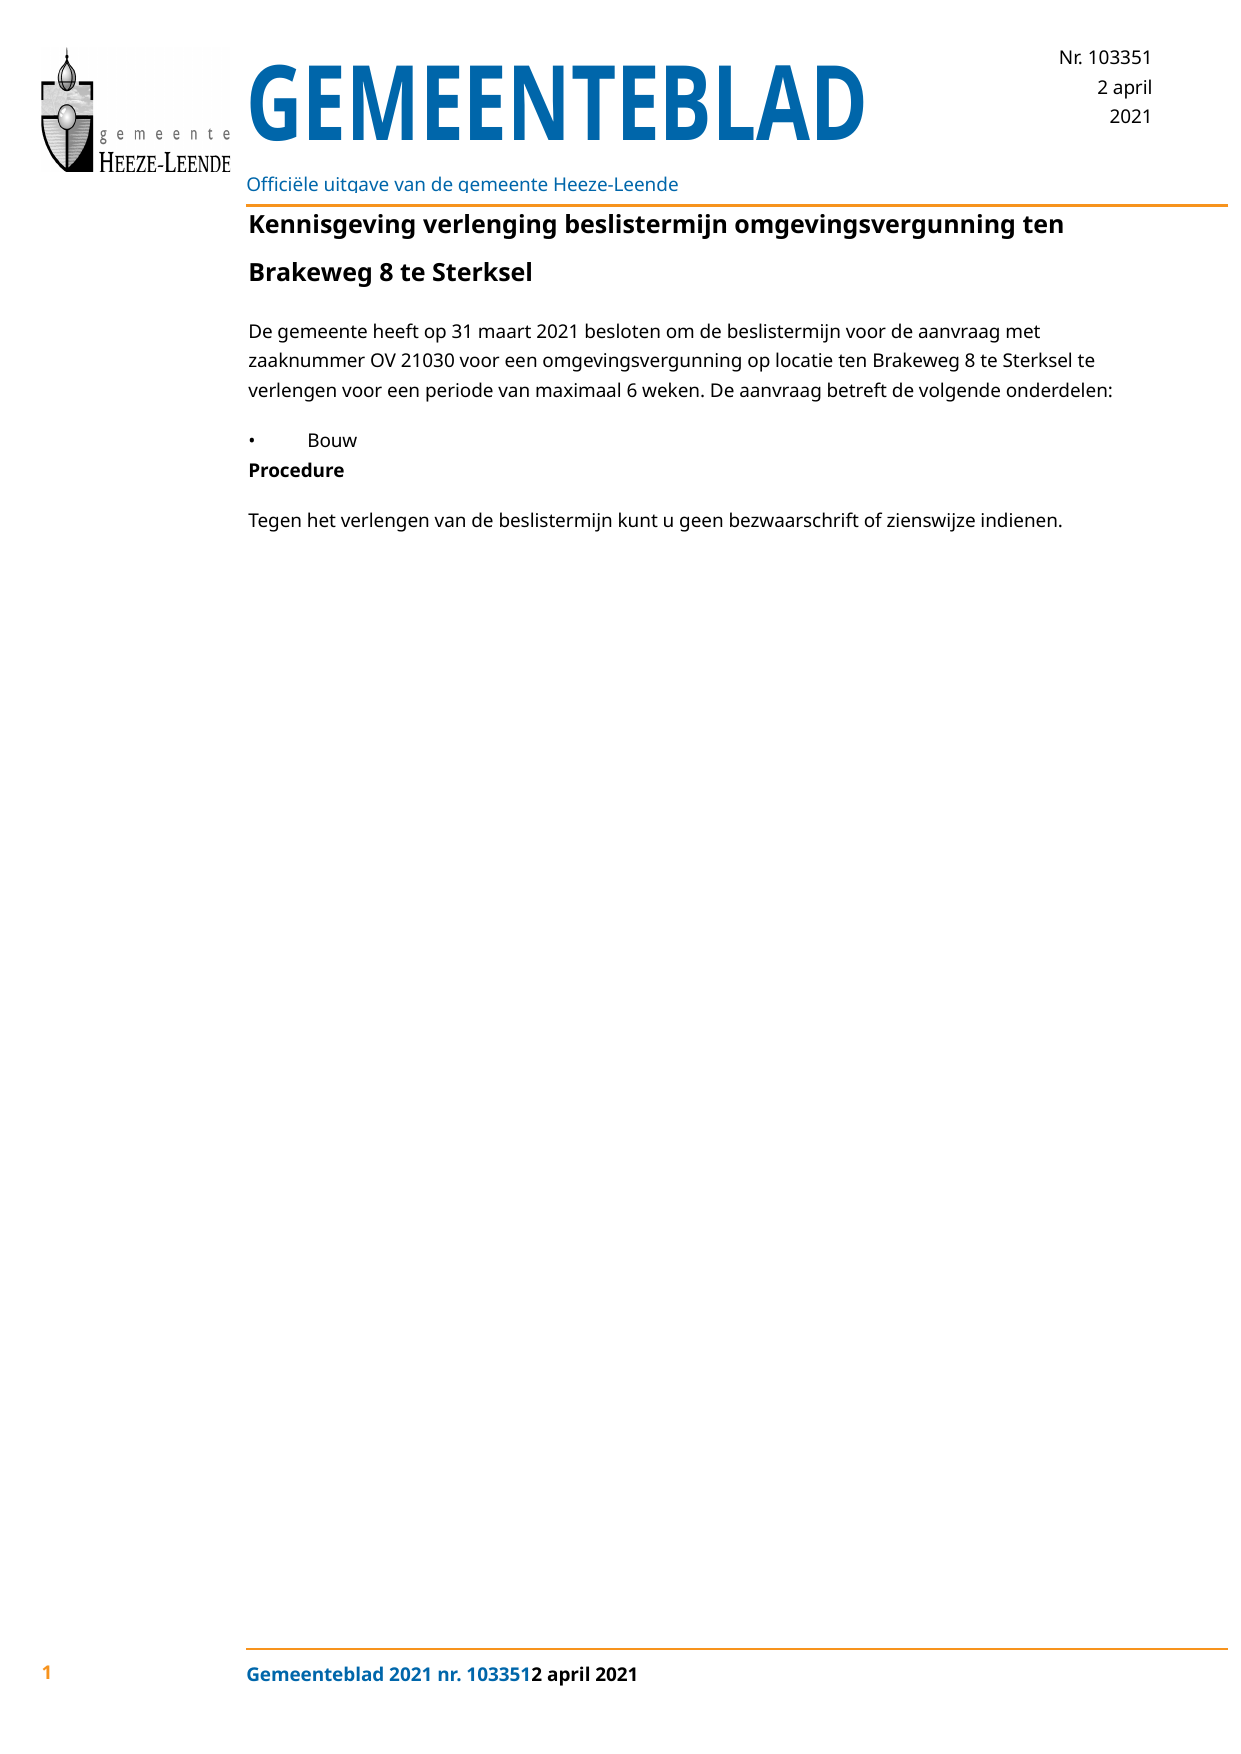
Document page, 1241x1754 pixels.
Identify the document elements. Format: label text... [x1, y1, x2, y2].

text Kennisgeving verlenging beslistermijn omgevingsvergunning ten Brakeweg 8 te Sterksel [248, 207, 1152, 288]
picture [41, 47, 231, 172]
text Tegen het verlengen van de beslistermijn kunt u geen bezwaarschrift of zienswijze indienen. [248, 507, 1152, 533]
text De gemeente heeft op 31 maart 2021 besloten om de beslistermijn voor de aanvraag met zaaknummer OV 21030 voor een omgevingsvergunning op locatie ten Brakeweg 8 te Sterksel te verlengen voor een periode van maximaal 6 weken. De aanvraag betreft de volgende onderdelen: [248, 318, 1152, 403]
text Procedure [248, 457, 1152, 483]
list Bouw [248, 427, 1152, 453]
